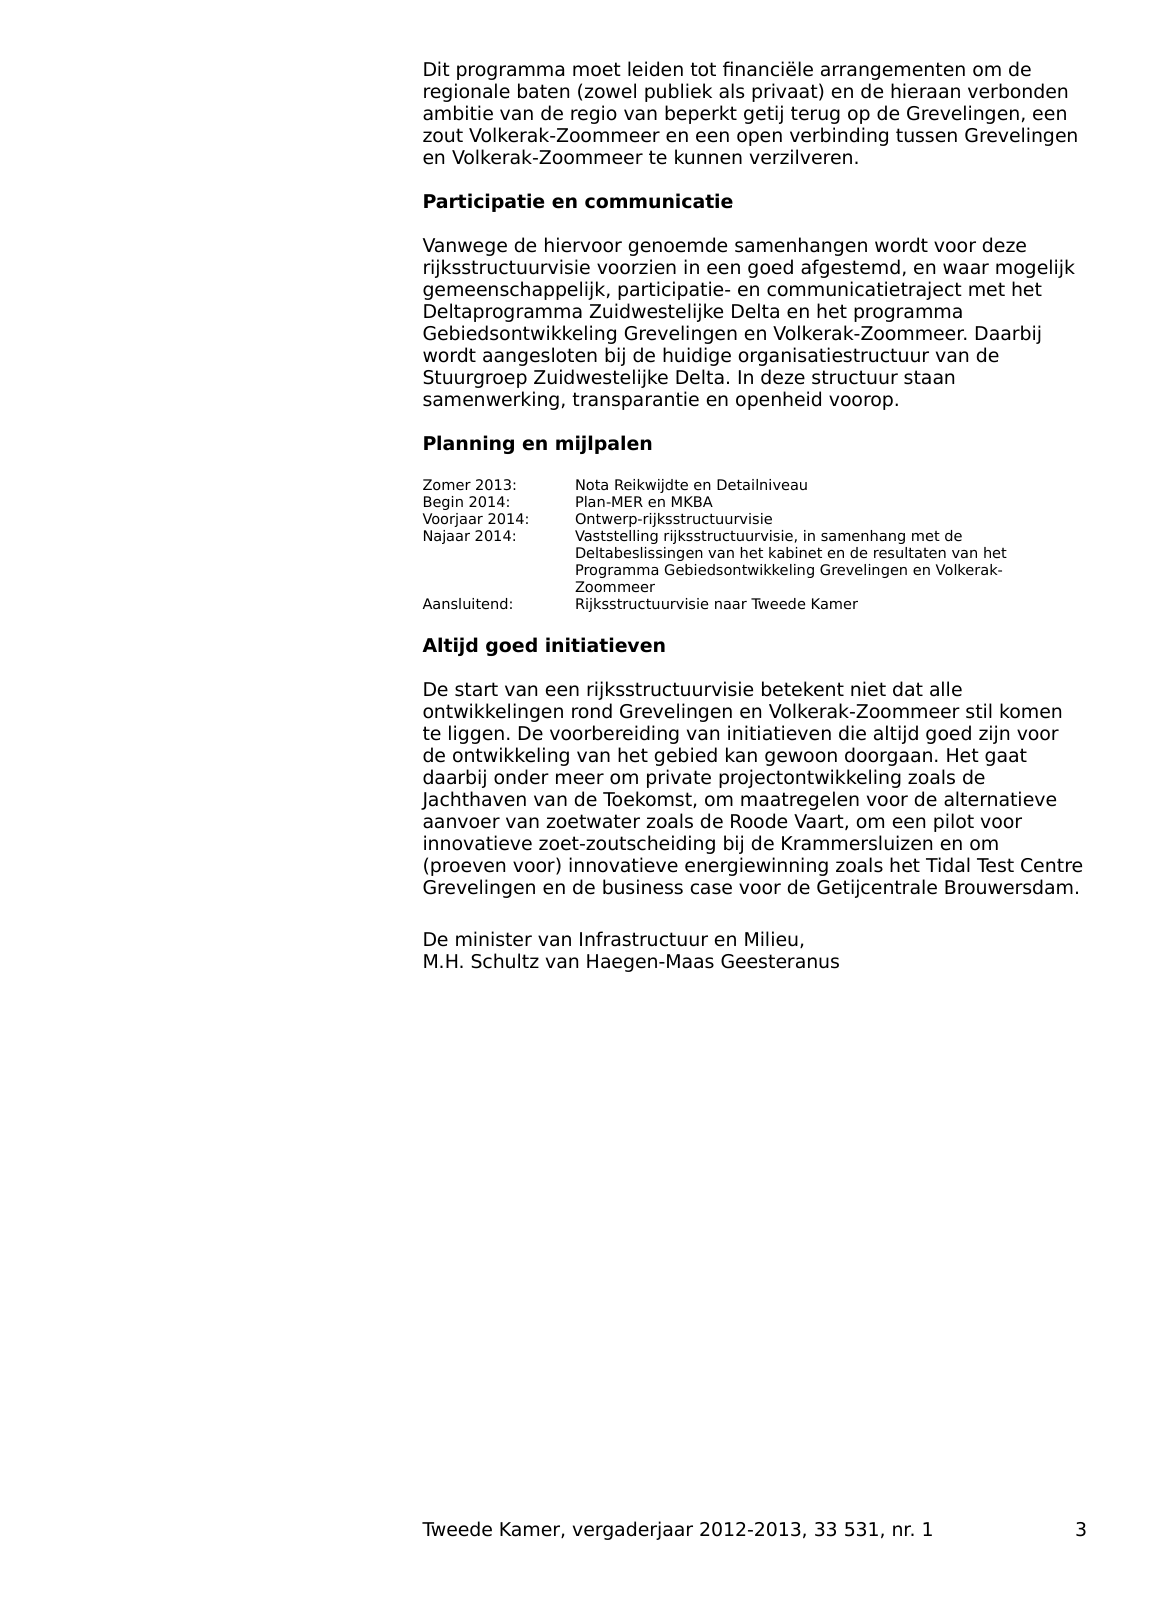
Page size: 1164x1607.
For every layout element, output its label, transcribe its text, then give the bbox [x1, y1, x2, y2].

table_cell Begin 2014: [422, 494, 569, 511]
table_cell Plan-MER en MKBA [569, 494, 1087, 511]
table_cell Voorjaar 2014: [422, 511, 569, 528]
text De minister van Infrastructuur en Milieu, M.H. Schultz van Haegen-Maas Geesteranus [422, 929, 1087, 973]
table_cell Rijksstructuurvisie naar Tweede Kamer [569, 596, 1087, 613]
table_cell Vaststelling rijksstructuurvisie, in samenhang met de Deltabeslissingen van het kabinet en de resultaten van het Programma Gebiedsontwikkeling Grevelingen en Volkerak-Zoommeer [569, 528, 1087, 596]
subtitle Planning en mijlpalen [422, 433, 1087, 455]
text De start van een rijksstructuurvisie betekent niet dat alle ontwikkelingen rond Grevelingen en Volkerak-Zoommeer stil komen te liggen. De voorbereiding van initiatieven die altijd goed zijn voor de ontwikkeling van het gebied kan gewoon doorgaan. Het gaat daarbij onder meer om private projectontwikkeling zoals de Jachthaven van de Toekomst, om maatregelen voor de alternatieve aanvoer van zoetwater zoals de Roode Vaart, om een pilot voor innovatieve zoet-zoutscheiding bij de Krammersluizen en om (proeven voor) innovatieve energiewinning zoals het Tidal Test Centre Grevelingen en de business case voor de Getijcentrale Brouwersdam. [422, 679, 1087, 899]
table_cell Najaar 2014: [422, 528, 569, 596]
table_header Zomer 2013: [422, 477, 569, 494]
table_cell Ontwerp-rijksstructuurvisie [569, 511, 1087, 528]
table_cell Aansluitend: [422, 596, 569, 613]
subtitle Altijd goed initiatieven [422, 635, 1087, 657]
text Dit programma moet leiden tot financiële arrangementen om de regionale baten (zowel publiek als privaat) en de hieraan verbonden ambitie van de regio van beperkt getij terug op de Grevelingen, een zout Volkerak-Zoommeer en een open verbinding tussen Grevelingen en Volkerak-Zoommeer te kunnen verzilveren. [422, 59, 1087, 169]
subtitle Participatie en communicatie [422, 191, 1087, 213]
text Vanwege de hiervoor genoemde samenhangen wordt voor deze rijksstructuurvisie voorzien in een goed afgestemd, en waar mogelijk gemeenschappelijk, participatie- en communicatietraject met het Deltaprogramma Zuidwestelijke Delta en het programma Gebiedsontwikkeling Grevelingen en Volkerak-Zoommeer. Daarbij wordt aangesloten bij de huidige organisatiestructuur van de Stuurgroep Zuidwestelijke Delta. In deze structuur staan samenwerking, transparantie en openheid voorop. [422, 235, 1087, 411]
table_header Nota Reikwijdte en Detailniveau [569, 477, 1087, 494]
